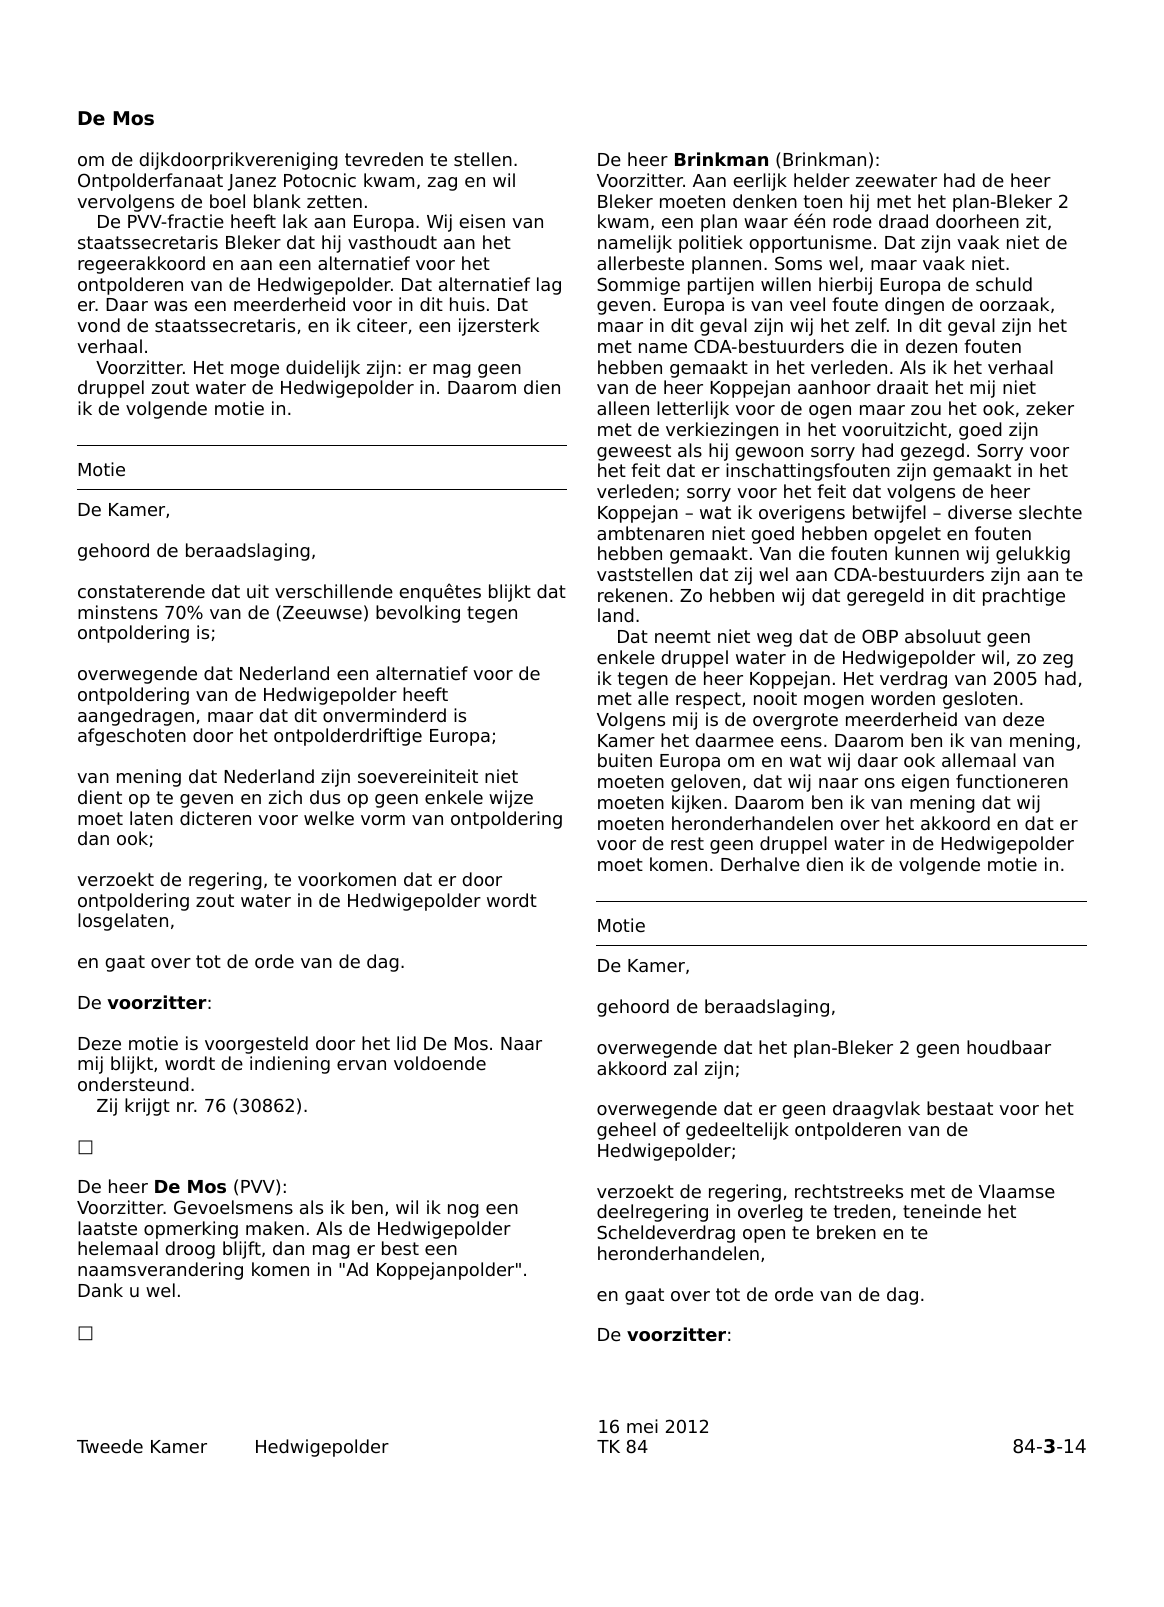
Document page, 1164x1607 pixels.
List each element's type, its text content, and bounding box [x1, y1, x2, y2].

text Motie [77, 459, 567, 480]
text De Kamer, [596, 956, 1087, 977]
text Zij krijgt nr. 76 (30862). [77, 1096, 567, 1116]
text De heer Brinkman (Brinkman): [596, 150, 1087, 171]
text De voorzitter: [77, 993, 567, 1013]
text Deze motie is voorgesteld door het lid De Mos. Naar mij blijkt, wordt de indiening ervan voldoende ondersteund. [77, 1033, 567, 1096]
text De Kamer, [77, 500, 567, 521]
text van mening dat Nederland zijn soevereiniteit niet dient op te geven en zich dus op geen enkele wijze moet laten dicteren voor welke vorm van ontpoldering dan ook; [77, 767, 567, 850]
text Voorzitter. Aan eerlijk helder zeewater had de heer Bleker moeten denken toen hij met het plan-Bleker 2 kwam, een plan waar één rode draad doorheen zit, namelijk politiek opportunisme. Dat zijn vaak niet de allerbeste plannen. Soms wel, maar vaak niet. Sommige partijen willen hierbij Europa de schuld geven. Europa is van veel foute dingen de oorzaak, maar in dit geval zijn wij het zelf. In dit geval zijn het met name CDA-bestuurders die in dezen fouten hebben gemaakt in het verleden. Als ik het verhaal van de heer Koppejan aanhoor draait het mij niet alleen letterlijk voor de ogen maar zou het ook, zeker met de verkiezingen in het vooruitzicht, goed zijn geweest als hij gewoon sorry had gezegd. Sorry voor het feit dat er inschattingsfouten zijn gemaakt in het verleden; sorry voor het feit dat volgens de heer Koppejan – wat ik overigens betwijfel – diverse slechte ambtenaren niet goed hebben opgelet en fouten hebben gemaakt. Van die fouten kunnen wij gelukkig vaststellen dat zij wel aan CDA-bestuurders zijn aan te rekenen. Zo hebben wij dat geregeld in dit prachtige land. [596, 171, 1087, 627]
text constaterende dat uit verschillende enquêtes blijkt dat minstens 70% van de (Zeeuwse) bevolking tegen ontpoldering is; [77, 582, 567, 644]
text om de dijkdoorprikvereniging tevreden te stellen. Ontpolderfanaat Janez Potocnic kwam, zag en wil vervolgens de boel blank zetten. [77, 150, 567, 212]
text Voorzitter. Het moge duidelijk zijn: er mag geen druppel zout water de Hedwigepolder in. Daarom dien ik de volgende motie in. [77, 357, 567, 420]
text Voorzitter. Gevoelsmens als ik ben, wil ik nog een laatste opmerking maken. Als de Hedwigepolder helemaal droog blijft, dan mag er best een naamsverandering komen in "Ad Koppejanpolder". Dank u wel. [77, 1198, 567, 1301]
text verzoekt de regering, rechtstreeks met de Vlaamse deelregering in overleg te treden, teneinde het Scheldeverdrag open te breken en te heronderhandelen, [596, 1181, 1087, 1264]
text De voorzitter: [596, 1325, 1087, 1346]
text en gaat over tot de orde van de dag. [596, 1284, 1087, 1305]
text Dat neemt niet weg dat de OBP absoluut geen enkele druppel water in de Hedwigepolder wil, zo zeg ik tegen de heer Koppejan. Het verdrag van 2005 had, met alle respect, nooit mogen worden gesloten. Volgens mij is de overgrote meerderheid van deze Kamer het daarmee eens. Daarom ben ik van mening, buiten Europa om en wat wij daar ook allemaal van moeten geloven, dat wij naar ons eigen functioneren moeten kijken. Daarom ben ik van mening dat wij moeten heronderhandelen over het akkoord en dat er voor de rest geen druppel water in de Hedwigepolder moet komen. Derhalve dien ik de volgende motie in. [596, 627, 1087, 876]
text gehoord de beraadslaging, [596, 997, 1087, 1018]
text overwegende dat Nederland een alternatief voor de ontpoldering van de Hedwigepolder heeft aangedragen, maar dat dit onverminderd is afgeschoten door het ontpolderdriftige Europa; [77, 664, 567, 747]
text De PVV-fractie heeft lak aan Europa. Wij eisen van staatssecretaris Bleker dat hij vasthoudt aan het regeerakkoord en aan een alternatief voor het ontpolderen van de Hedwigepolder. Dat alternatief lag er. Daar was een meerderheid voor in dit huis. Dat vond de staatssecretaris, en ik citeer, een ijzersterk verhaal. [77, 212, 567, 357]
text gehoord de beraadslaging, [77, 541, 567, 562]
text □ [77, 1136, 567, 1157]
text overwegende dat het plan-Bleker 2 geen houdbaar akkoord zal zijn; [596, 1038, 1087, 1079]
text en gaat over tot de orde van de dag. [77, 952, 567, 973]
text De heer De Mos (PVV): [77, 1177, 567, 1198]
text verzoekt de regering, te voorkomen dat er door ontpoldering zout water in de Hedwigepolder wordt losgelaten, [77, 870, 567, 932]
text overwegende dat er geen draagvlak bestaat voor het geheel of gedeeltelijk ontpolderen van de Hedwigepolder; [596, 1099, 1087, 1161]
text Motie [596, 916, 1087, 936]
text □ [77, 1321, 567, 1342]
